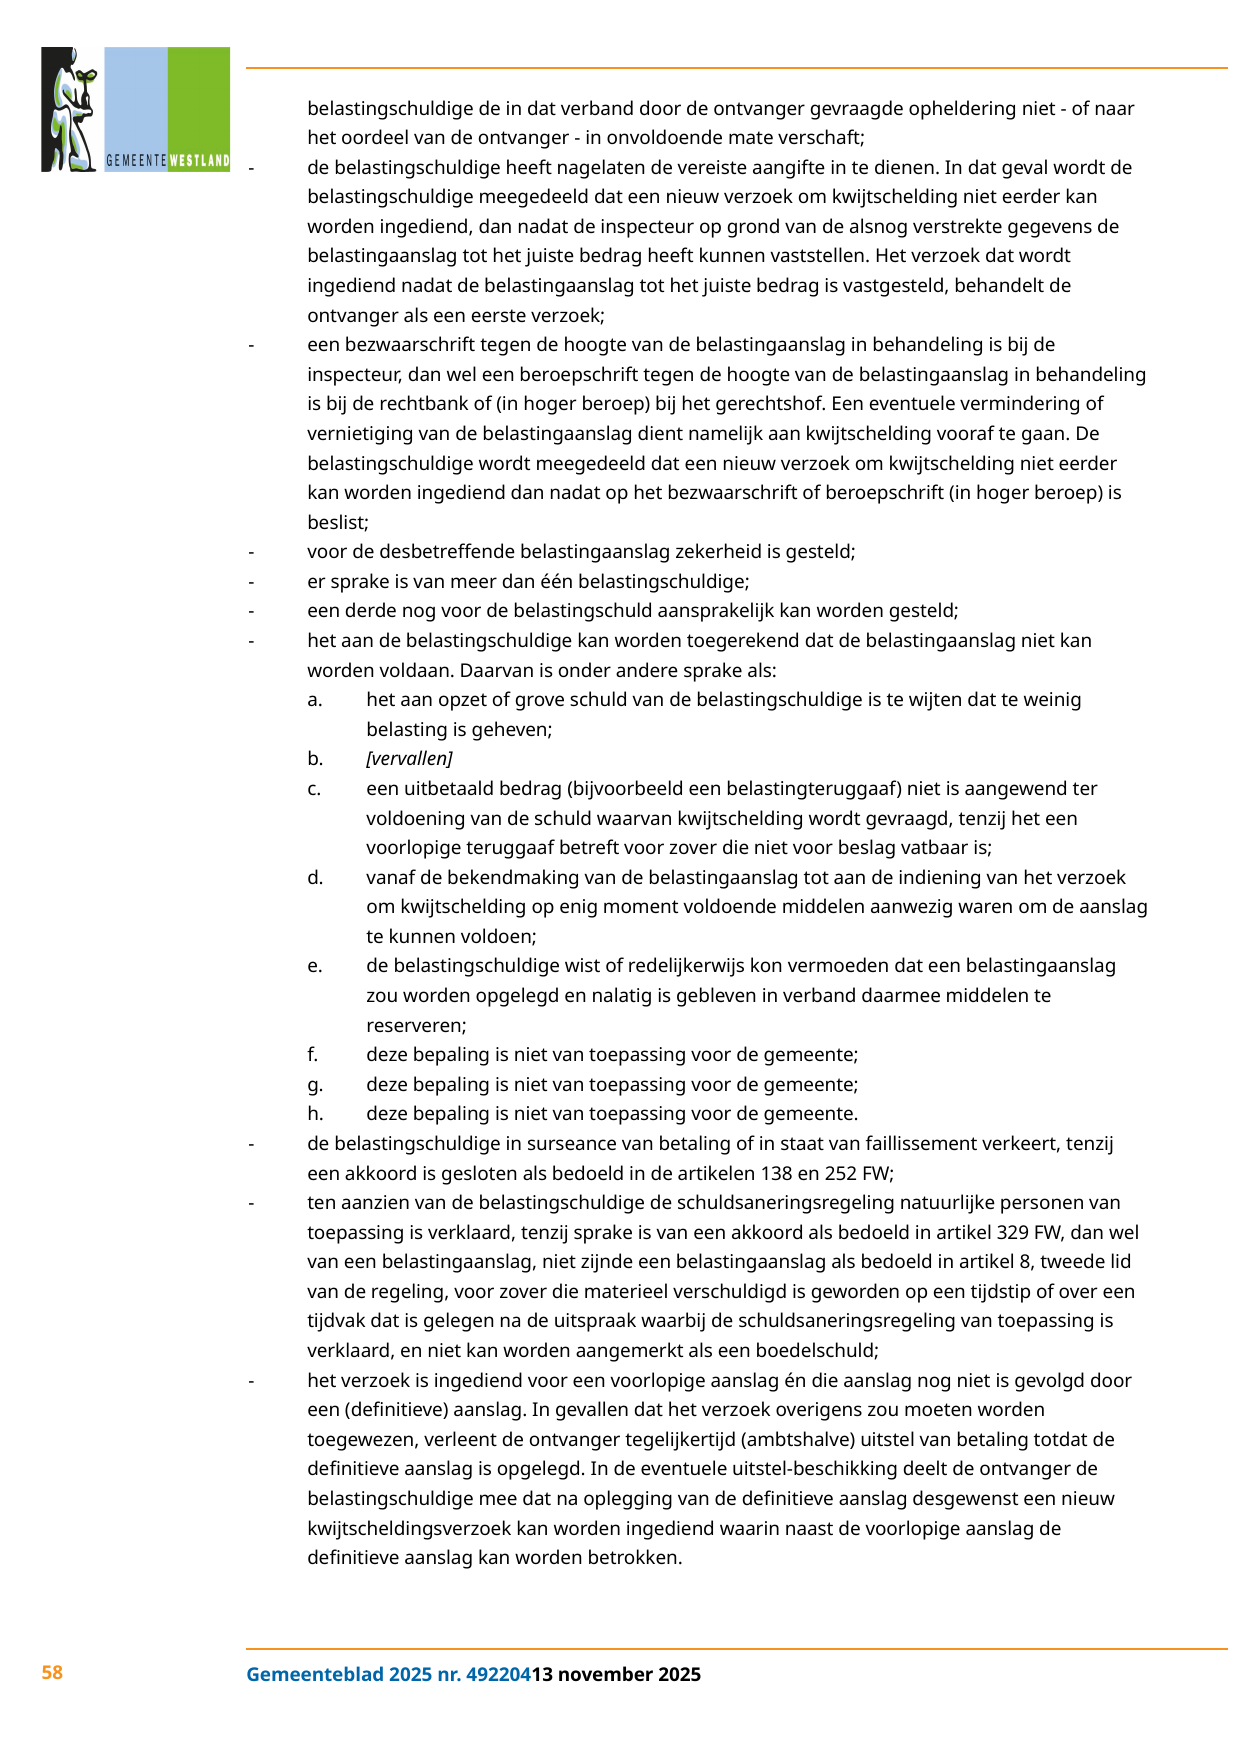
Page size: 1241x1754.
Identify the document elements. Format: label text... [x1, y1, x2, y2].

list deze bepaling is niet van toepassing voor de gemeente. [307, 1101, 1152, 1126]
list het aan opzet of grove schuld van de belastingschuldige is te wijten dat te weinig belasting is geheven; [307, 686, 1152, 742]
list voor de desbetreffende belastingaanslag zekerheid is gesteld; [248, 538, 1152, 564]
list ten aanzien van de belastingschuldige de schuldsaneringsregeling natuurlijke personen van toepassing is verklaard, tenzij sprake is van een akkoord als bedoeld in artikel 329 FW, dan wel van een belastingaanslag, niet zijnde een belastingaanslag als bedoeld in artikel 8, tweede lid van de regeling, voor zover die materieel verschuldigd is geworden op een tijdstip of over een tijdvak dat is gelegen na de uitspraak waarbij de schuldsaneringsregeling van toepassing is verklaard, en niet kan worden aangemerkt als een boedelschuld; [248, 1189, 1152, 1363]
list belastingschuldige de in dat verband door de ontvanger gevraagde opheldering niet - of naar het oordeel van de ontvanger - in onvoldoende mate verschaft; [248, 95, 1152, 150]
list vanaf de bekendmaking van de belastingaanslag tot aan de indiening van het verzoek om kwijtschelding op enig moment voldoende middelen aanwezig waren om de aanslag te kunnen voldoen; [307, 864, 1152, 949]
list de belastingschuldige heeft nagelaten de vereiste aangifte in te dienen. In dat geval wordt de belastingschuldige meegedeeld dat een nieuw verzoek om kwijtschelding niet eerder kan worden ingediend, dan nadat de inspecteur op grond van de alsnog verstrekte gegevens de belastingaanslag tot het juiste bedrag heeft kunnen vaststellen. Het verzoek dat wordt ingediend nadat de belastingaanslag tot het juiste bedrag is vastgesteld, behandelt de ontvanger als een eerste verzoek; [248, 154, 1152, 328]
list er sprake is van meer dan één belastingschuldige; [248, 568, 1152, 594]
list het aan de belastingschuldige kan worden toegerekend dat de belastingaanslag niet kan worden voldaan. Daarvan is onder andere sprake als: [248, 627, 1152, 683]
list een uitbetaald bedrag (bijvoorbeeld een belastingteruggaaf) niet is aangewend ter voldoening van de schuld waarvan kwijtschelding wordt gevraagd, tenzij het een voorlopige teruggaaf betreft voor zover die niet voor beslag vatbaar is; [307, 775, 1152, 860]
list een bezwaarschrift tegen de hoogte van de belastingaanslag in behandeling is bij de inspecteur, dan wel een beroepschrift tegen de hoogte van de belastingaanslag in behandeling is bij de rechtbank of (in hoger beroep) bij het gerechtshof. Een eventuele vermindering of vernietiging van de belastingaanslag dient namelijk aan kwijtschelding vooraf te gaan. De belastingschuldige wordt meegedeeld dat een nieuw verzoek om kwijtschelding niet eerder kan worden ingediend dan nadat op het bezwaarschrift of beroepschrift (in hoger beroep) is beslist; [248, 331, 1152, 535]
list deze bepaling is niet van toepassing voor de gemeente; [307, 1041, 1152, 1067]
list [vervallen] [307, 746, 1152, 771]
list deze bepaling is niet van toepassing voor de gemeente; [307, 1071, 1152, 1097]
list een derde nog voor de belastingschuld aansprakelijk kan worden gesteld; [248, 598, 1152, 623]
list de belastingschuldige wist of redelijkerwijs kon vermoeden dat een belastingaanslag zou worden opgelegd en nalatig is gebleven in verband daarmee middelen te reserveren; [307, 953, 1152, 1038]
picture [41, 47, 231, 172]
list de belastingschuldige in surseance van betaling of in staat van faillissement verkeert, tenzij een akkoord is gesloten als bedoeld in de artikelen 138 en 252 FW; [248, 1130, 1152, 1186]
list het verzoek is ingediend voor een voorlopige aanslag én die aanslag nog niet is gevolgd door een (definitieve) aanslag. In gevallen dat het verzoek overigens zou moeten worden toegewezen, verleent de ontvanger tegelijkertijd (ambtshalve) uitstel van betaling totdat de definitieve aanslag is opgelegd. In de eventuele uitstel-beschikking deelt de ontvanger de belastingschuldige mee dat na oplegging van de definitieve aanslag desgewenst een nieuw kwijtscheldingsverzoek kan worden ingediend waarin naast de voorlopige aanslag de definitieve aanslag kan worden betrokken. [248, 1367, 1152, 1570]
